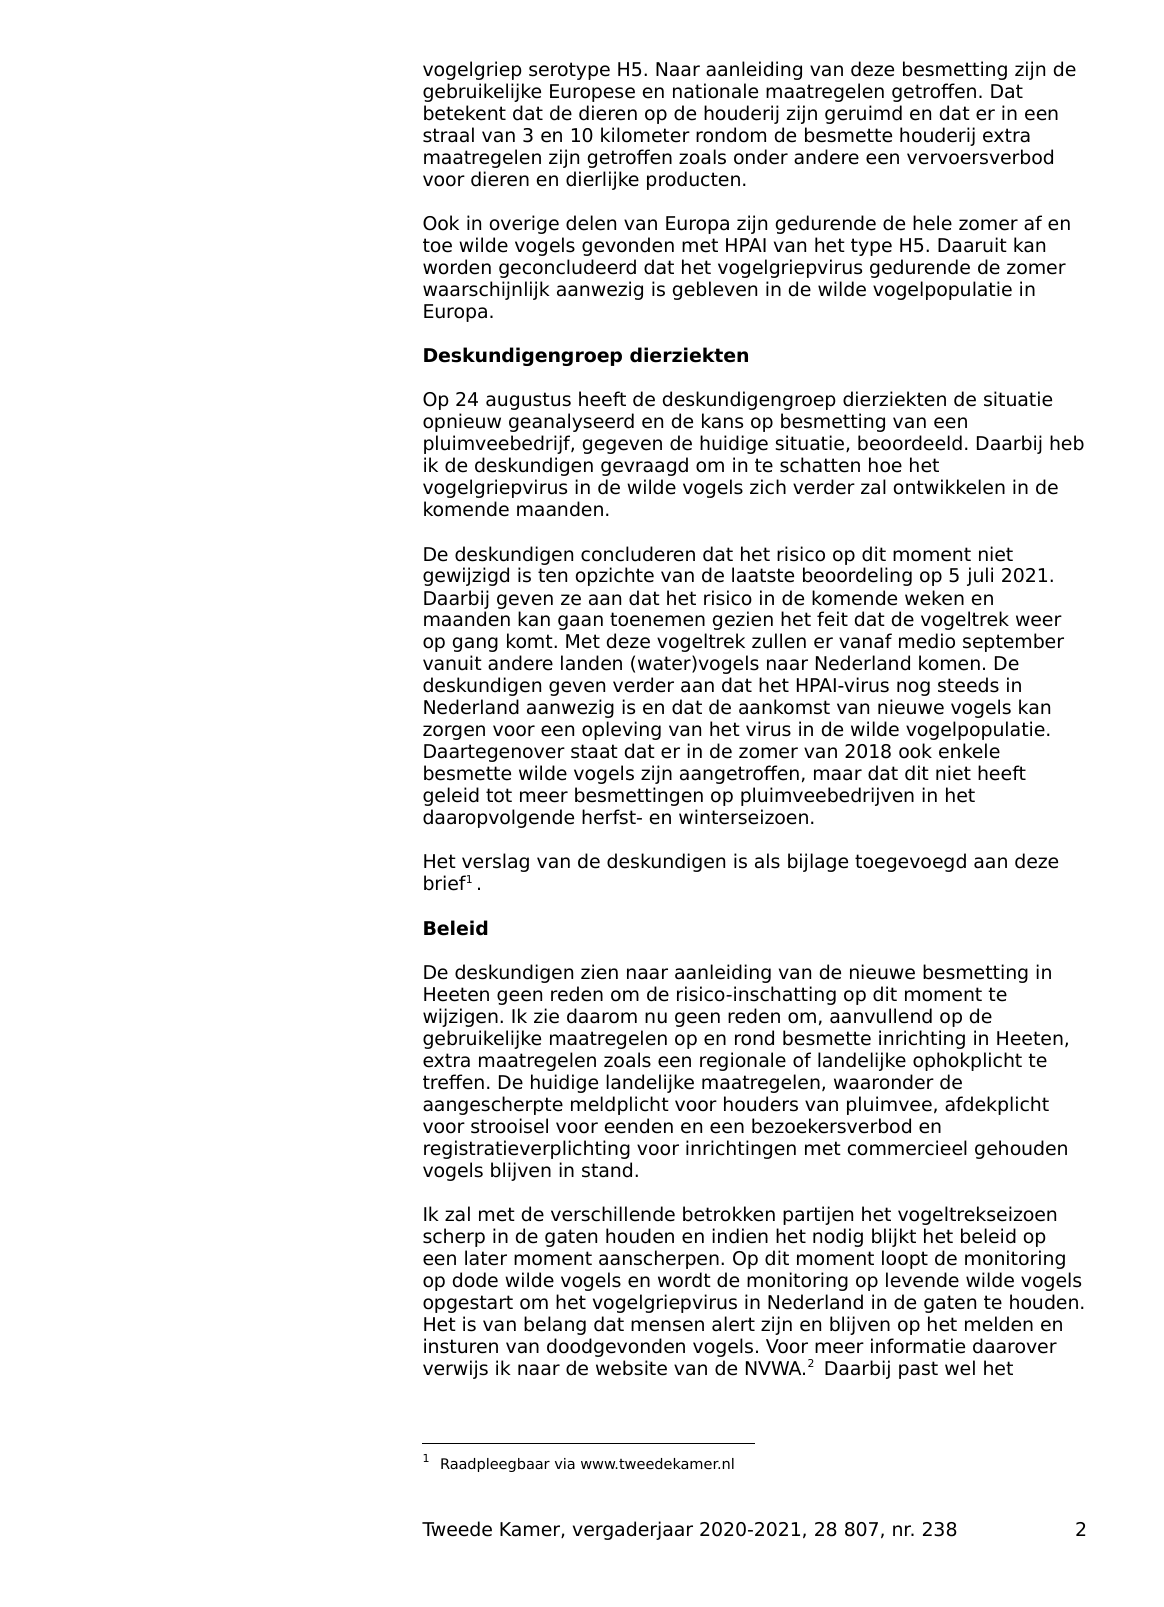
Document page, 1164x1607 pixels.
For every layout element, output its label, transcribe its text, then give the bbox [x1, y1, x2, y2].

subtitle Deskundigengroep dierziekten [422, 345, 1087, 367]
subtitle Beleid [422, 917, 1087, 939]
text Ook in overige delen van Europa zijn gedurende de hele zomer af en toe wilde vogels gevonden met HPAI van het type H5. Daaruit kan worden geconcludeerd dat het vogelgriepvirus gedurende de zomer waarschijnlijk aanwezig is gebleven in de wilde vogelpopulatie in Europa. [422, 213, 1087, 323]
text De deskundigen concluderen dat het risico op dit moment niet gewijzigd is ten opzichte van de laatste beoordeling op 5 juli 2021. Daarbij geven ze aan dat het risico in de komende weken en maanden kan gaan toenemen gezien het feit dat de vogeltrek weer op gang komt. Met deze vogeltrek zullen er vanaf medio september vanuit andere landen (water)vogels naar Nederland komen. De deskundigen geven verder aan dat het HPAI-virus nog steeds in Nederland aanwezig is en dat de aankomst van nieuwe vogels kan zorgen voor een opleving van het virus in de wilde vogelpopulatie. Daartegenover staat dat er in de zomer van 2018 ook enkele besmette wilde vogels zijn aangetroffen, maar dat dit niet heeft geleid tot meer besmettingen op pluimveebedrijven in het daaropvolgende herfst- en winterseizoen. [422, 543, 1087, 829]
text Raadpleegbaar via www.tweedekamer.nl [422, 1452, 1087, 1474]
text Op 24 augustus heeft de deskundigengroep dierziekten de situatie opnieuw geanalyseerd en de kans op besmetting van een pluimveebedrijf, gegeven de huidige situatie, beoordeeld. Daarbij heb ik de deskundigen gevraagd om in te schatten hoe het vogelgriepvirus in de wilde vogels zich verder zal ontwikkelen in de komende maanden. [422, 389, 1087, 521]
text Ik zal met de verschillende betrokken partijen het vogeltrekseizoen scherp in de gaten houden en indien het nodig blijkt het beleid op een later moment aanscherpen. Op dit moment loopt de monitoring op dode wilde vogels en wordt de monitoring op levende wilde vogels opgestart om het vogelgriepvirus in Nederland in de gaten te houden. Het is van belang dat mensen alert zijn en blijven op het melden en insturen van doodgevonden vogels. Voor meer informatie daarover verwijs ik naar de website van de NVWA. Daarbij past wel het [422, 1204, 1087, 1379]
text vogelgriep serotype H5. Naar aanleiding van deze besmetting zijn de gebruikelijke Europese en nationale maatregelen getroffen. Dat betekent dat de dieren op de houderij zijn geruimd en dat er in een straal van 3 en 10 kilometer rondom de besmette houderij extra maatregelen zijn getroffen zoals onder andere een vervoersverbod voor dieren en dierlijke producten. [422, 59, 1087, 191]
text Het verslag van de deskundigen is als bijlage toegevoegd aan deze brief. [422, 851, 1087, 895]
text De deskundigen zien naar aanleiding van de nieuwe besmetting in Heeten geen reden om de risico-inschatting op dit moment te wijzigen. Ik zie daarom nu geen reden om, aanvullend op de gebruikelijke maatregelen op en rond besmette inrichting in Heeten, extra maatregelen zoals een regionale of landelijke ophokplicht te treffen. De huidige landelijke maatregelen, waaronder de aangescherpte meldplicht voor houders van pluimvee, afdekplicht voor strooisel voor eenden en een bezoekersverbod en registratieverplichting voor inrichtingen met commercieel gehouden vogels blijven in stand. [422, 962, 1087, 1181]
